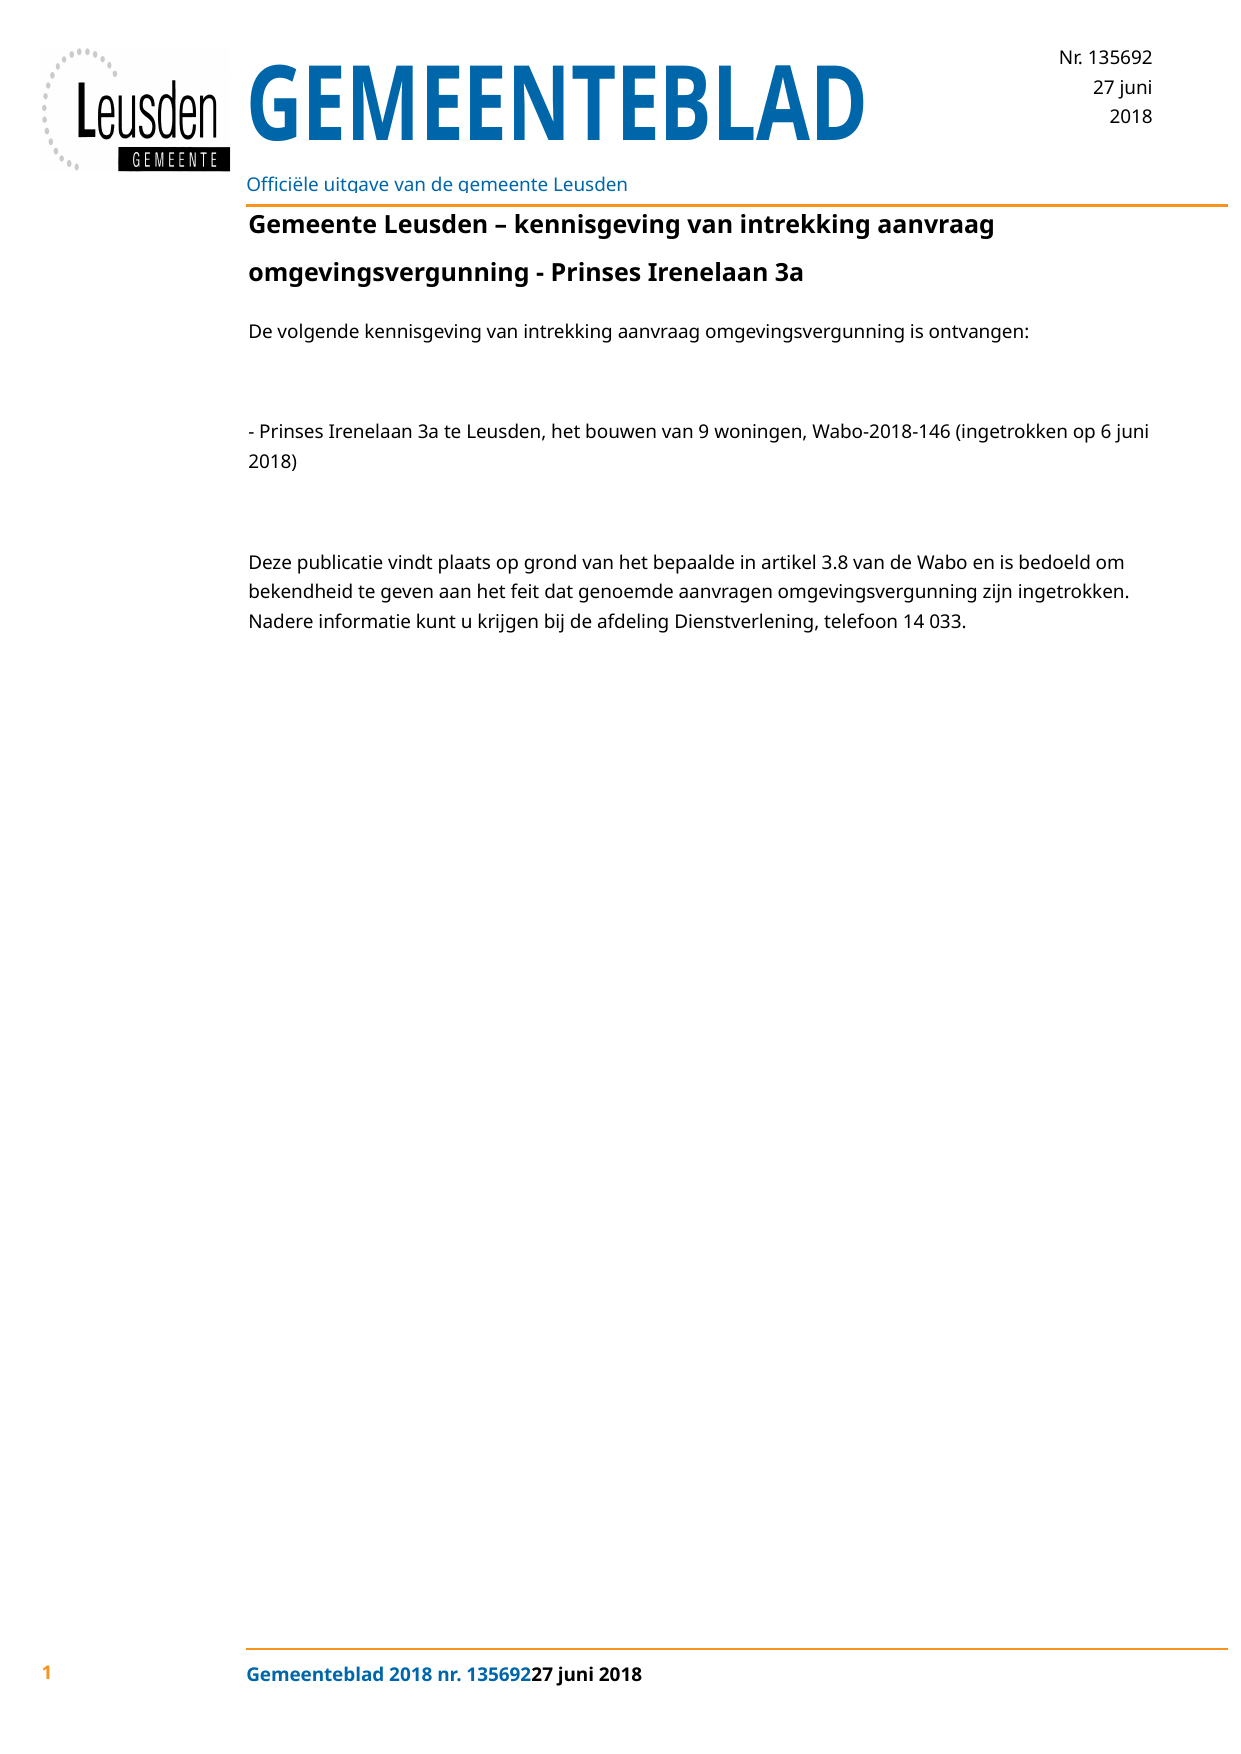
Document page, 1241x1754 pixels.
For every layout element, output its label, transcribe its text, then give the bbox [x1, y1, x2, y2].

text Gemeente Leusden – kennisgeving van intrekking aanvraag omgevingsvergunning - Prinses Irenelaan 3a [248, 207, 1152, 288]
text De volgende kennisgeving van intrekking aanvraag omgevingsvergunning is ontvangen: [248, 318, 1152, 344]
picture [41, 47, 231, 172]
text - Prinses Irenelaan 3a te Leusden, het bouwen van 9 woningen, Wabo-2018-146 (ingetrokken op 6 juni 2018) [248, 419, 1152, 474]
text Deze publicatie vindt plaats op grond van het bepaalde in artikel 3.8 van de Wabo en is bedoeld om bekendheid te geven aan het feit dat genoemde aanvragen omgevingsvergunning zijn ingetrokken. Nadere informatie kunt u krijgen bij de afdeling Dienstverlening, telefoon 14 033. [248, 549, 1152, 634]
